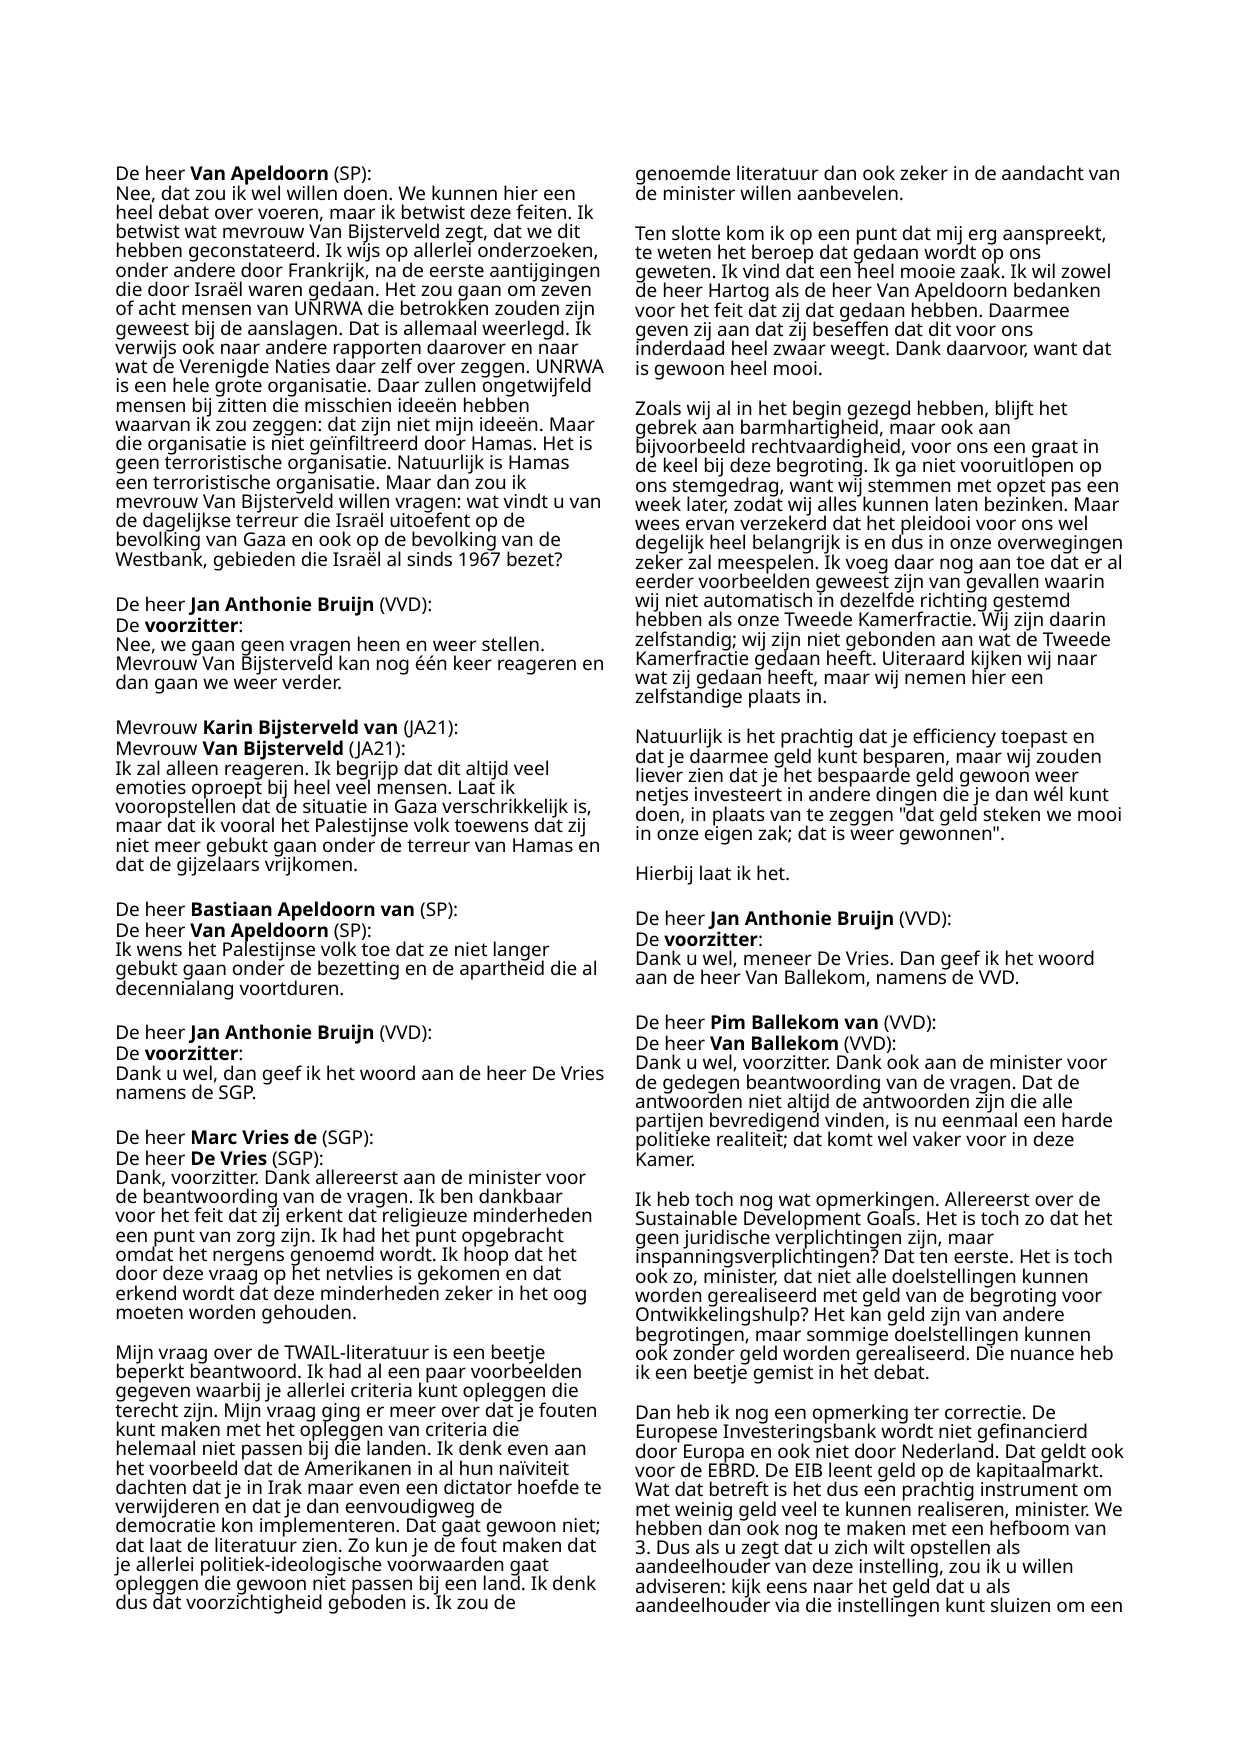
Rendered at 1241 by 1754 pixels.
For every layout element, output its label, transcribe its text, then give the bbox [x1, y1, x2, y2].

text Zoals wij al in het begin gezegd hebben, blijft het gebrek aan barmhartigheid, maar ook aan bijvoorbeeld rechtvaardigheid, voor ons een graat in de keel bij deze begroting. Ik ga niet vooruitlopen op ons stemgedrag, want wij stemmen met opzet pas een week later, zodat wij alles kunnen laten bezinken. Maar wees ervan verzekerd dat het pleidooi voor ons wel degelijk heel belangrijk is en dus in onze overwegingen zeker zal meespelen. Ik voeg daar nog aan toe dat er al eerder voorbeelden geweest zijn van gevallen waarin wij niet automatisch in dezelfde richting gestemd hebben als onze Tweede Kamerfractie. Wij zijn daarin zelfstandig; wij zijn niet gebonden aan wat de Tweede Kamerfractie gedaan heeft. Uiteraard kijken wij naar wat zij gedaan heeft, maar wij nemen hier een zelfstandige plaats in. [635, 399, 1125, 708]
text Dank u wel, voorzitter. Dank ook aan de minister voor de gedegen beantwoording van de vragen. Dat de antwoorden niet altijd de antwoorden zijn die alle partijen bevredigend vinden, is nu eenmaal een harde politieke realiteit; dat komt wel vaker voor in deze Kamer. [635, 1054, 1125, 1170]
text Mevrouw Karin Bijsterveld van (JA21): [115, 714, 605, 740]
text De heer Marc Vries de (SGP): [115, 1124, 605, 1150]
text De heer Jan Anthonie Bruijn (VVD): [115, 1019, 605, 1045]
text Dank u wel, dan geef ik het woord aan de heer De Vries namens de SGP. [115, 1064, 605, 1103]
text De heer Bastiaan Apeldoorn van (SP): [115, 896, 605, 922]
text Ten slotte kom ik op een punt dat mij erg aanspreekt, te weten het beroep dat gedaan wordt op ons geweten. Ik vind dat een heel mooie zaak. Ik wil zowel de heer Hartog als de heer Van Apeldoorn bedanken voor het feit dat zij dat gedaan hebben. Daarmee geven zij aan dat zij beseffen dat dit voor ons inderdaad heel zwaar weegt. Dank daarvoor, want dat is gewoon heel mooi. [635, 224, 1125, 379]
text De voorzitter: [115, 617, 605, 636]
text De heer Jan Anthonie Bruijn (VVD): [635, 905, 1125, 931]
text Dan heb ik nog een opmerking ter correctie. De Europese Investeringsbank wordt niet gefinancierd door Europa en ook niet door Nederland. Dat geldt ook voor de EBRD. De EIB leent geld op de kapitaalmarkt. Wat dat betreft is het dus een prachtig instrument om met weinig geld veel te kunnen realiseren, minister. We hebben dan ook nog te maken met een hefboom van 3. Dus als u zegt dat u zich wilt opstellen als aandeelhouder van deze instelling, zou ik u willen adviseren: kijk eens naar het geld dat u als aandeelhouder via die instellingen kunt sluizen om een [635, 1404, 1125, 1616]
text genoemde literatuur dan ook zeker in de aandacht van de minister willen aanbevelen. [635, 165, 1125, 204]
text De heer Van Apeldoorn (SP): [115, 922, 605, 941]
text Natuurlijk is het prachtig dat je efficiency toepast en dat je daarmee geld kunt besparen, maar wij zouden liever zien dat je het bespaarde geld gewoon weer netjes investeert in andere dingen die je dan wél kunt doen, in plaats van te zeggen "dat geld steken we mooi in onze eigen zak; dat is weer gewonnen". [635, 728, 1125, 844]
text De heer De Vries (SGP): [115, 1150, 605, 1169]
text De heer Jan Anthonie Bruijn (VVD): [115, 591, 605, 617]
text Nee, dat zou ik wel willen doen. We kunnen hier een heel debat over voeren, maar ik betwist deze feiten. Ik betwist wat mevrouw Van Bijsterveld zegt, dat we dit hebben geconstateerd. Ik wijs op allerlei onderzoeken, onder andere door Frankrijk, na de eerste aantijgingen die door Israël waren gedaan. Het zou gaan om zeven of acht mensen van UNRWA die betrokken zouden zijn geweest bij de aanslagen. Dat is allemaal weerlegd. Ik verwijs ook naar andere rapporten daarover en naar wat de Verenigde Naties daar zelf over zeggen. UNRWA is een hele grote organisatie. Daar zullen ongetwijfeld mensen bij zitten die misschien ideeën hebben waarvan ik zou zeggen: dat zijn niet mijn ideeën. Maar die organisatie is niet geïnfiltreerd door Hamas. Het is geen terroristische organisatie. Natuurlijk is Hamas een terroristische organisatie. Maar dan zou ik mevrouw Van Bijsterveld willen vragen: wat vindt u van de dagelijkse terreur die Israël uitoefent op de bevolking van Gaza en ook op de bevolking van de Westbank, gebieden die Israël al sinds 1967 bezet? [115, 184, 605, 570]
text Nee, we gaan geen vragen heen en weer stellen. Mevrouw Van Bijsterveld kan nog één keer reageren en dan gaan we weer verder. [115, 636, 605, 694]
text Mevrouw Van Bijsterveld (JA21): [115, 740, 605, 759]
text Ik zal alleen reageren. Ik begrijp dat dit altijd veel emoties oproept bij heel veel mensen. Laat ik vooropstellen dat de situatie in Gaza verschrikkelijk is, maar dat ik vooral het Palestijnse volk toewens dat zij niet meer gebukt gaan onder de terreur van Hamas en dat de gijzelaars vrijkomen. [115, 759, 605, 875]
text De voorzitter: [115, 1045, 605, 1064]
text Dank, voorzitter. Dank allereerst aan de minister voor de beantwoording van de vragen. Ik ben dankbaar voor het feit dat zij erkent dat religieuze minderheden een punt van zorg zijn. Ik had het punt opgebracht omdat het nergens genoemd wordt. Ik hoop dat het door deze vraag op het netvlies is gekomen en dat erkend wordt dat deze minderheden zeker in het oog moeten worden gehouden. [115, 1169, 605, 1323]
text Hierbij laat ik het. [635, 865, 1125, 884]
text Ik wens het Palestijnse volk toe dat ze niet langer gebukt gaan onder de bezetting en de apartheid die al decennialang voortduren. [115, 941, 605, 999]
text De heer Van Apeldoorn (SP): [115, 165, 605, 184]
text Ik heb toch nog wat opmerkingen. Allereerst over de Sustainable Development Goals. Het is toch zo dat het geen juridische verplichtingen zijn, maar inspanningsverplichtingen? Dat ten eerste. Het is toch ook zo, minister, dat niet alle doelstellingen kunnen worden gerealiseerd met geld van de begroting voor Ontwikkelingshulp? Het kan geld zijn van andere begrotingen, maar sommige doelstellingen kunnen ook zonder geld worden gerealiseerd. Die nuance heb ik een beetje gemist in het debat. [635, 1191, 1125, 1383]
text De heer Van Ballekom (VVD): [635, 1035, 1125, 1054]
text Mijn vraag over de TWAIL-literatuur is een beetje beperkt beantwoord. Ik had al een paar voorbeelden gegeven waarbij je allerlei criteria kunt opleggen die terecht zijn. Mijn vraag ging er meer over dat je fouten kunt maken met het opleggen van criteria die helemaal niet passen bij die landen. Ik denk even aan het voorbeeld dat de Amerikanen in al hun naïviteit dachten dat je in Irak maar even een dictator hoefde te verwijderen en dat je dan eenvoudigweg de democratie kon implementeren. Dat gaat gewoon niet; dat laat de literatuur zien. Zo kun je de fout maken dat je allerlei politiek-ideologische voorwaarden gaat opleggen die gewoon niet passen bij een land. Ik denk dus dat voorzichtigheid geboden is. Ik zou de [115, 1344, 605, 1614]
text De voorzitter: [635, 931, 1125, 950]
text De heer Pim Ballekom van (VVD): [635, 1009, 1125, 1035]
text Dank u wel, meneer De Vries. Dan geef ik het woord aan de heer Van Ballekom, namens de VVD. [635, 950, 1125, 988]
